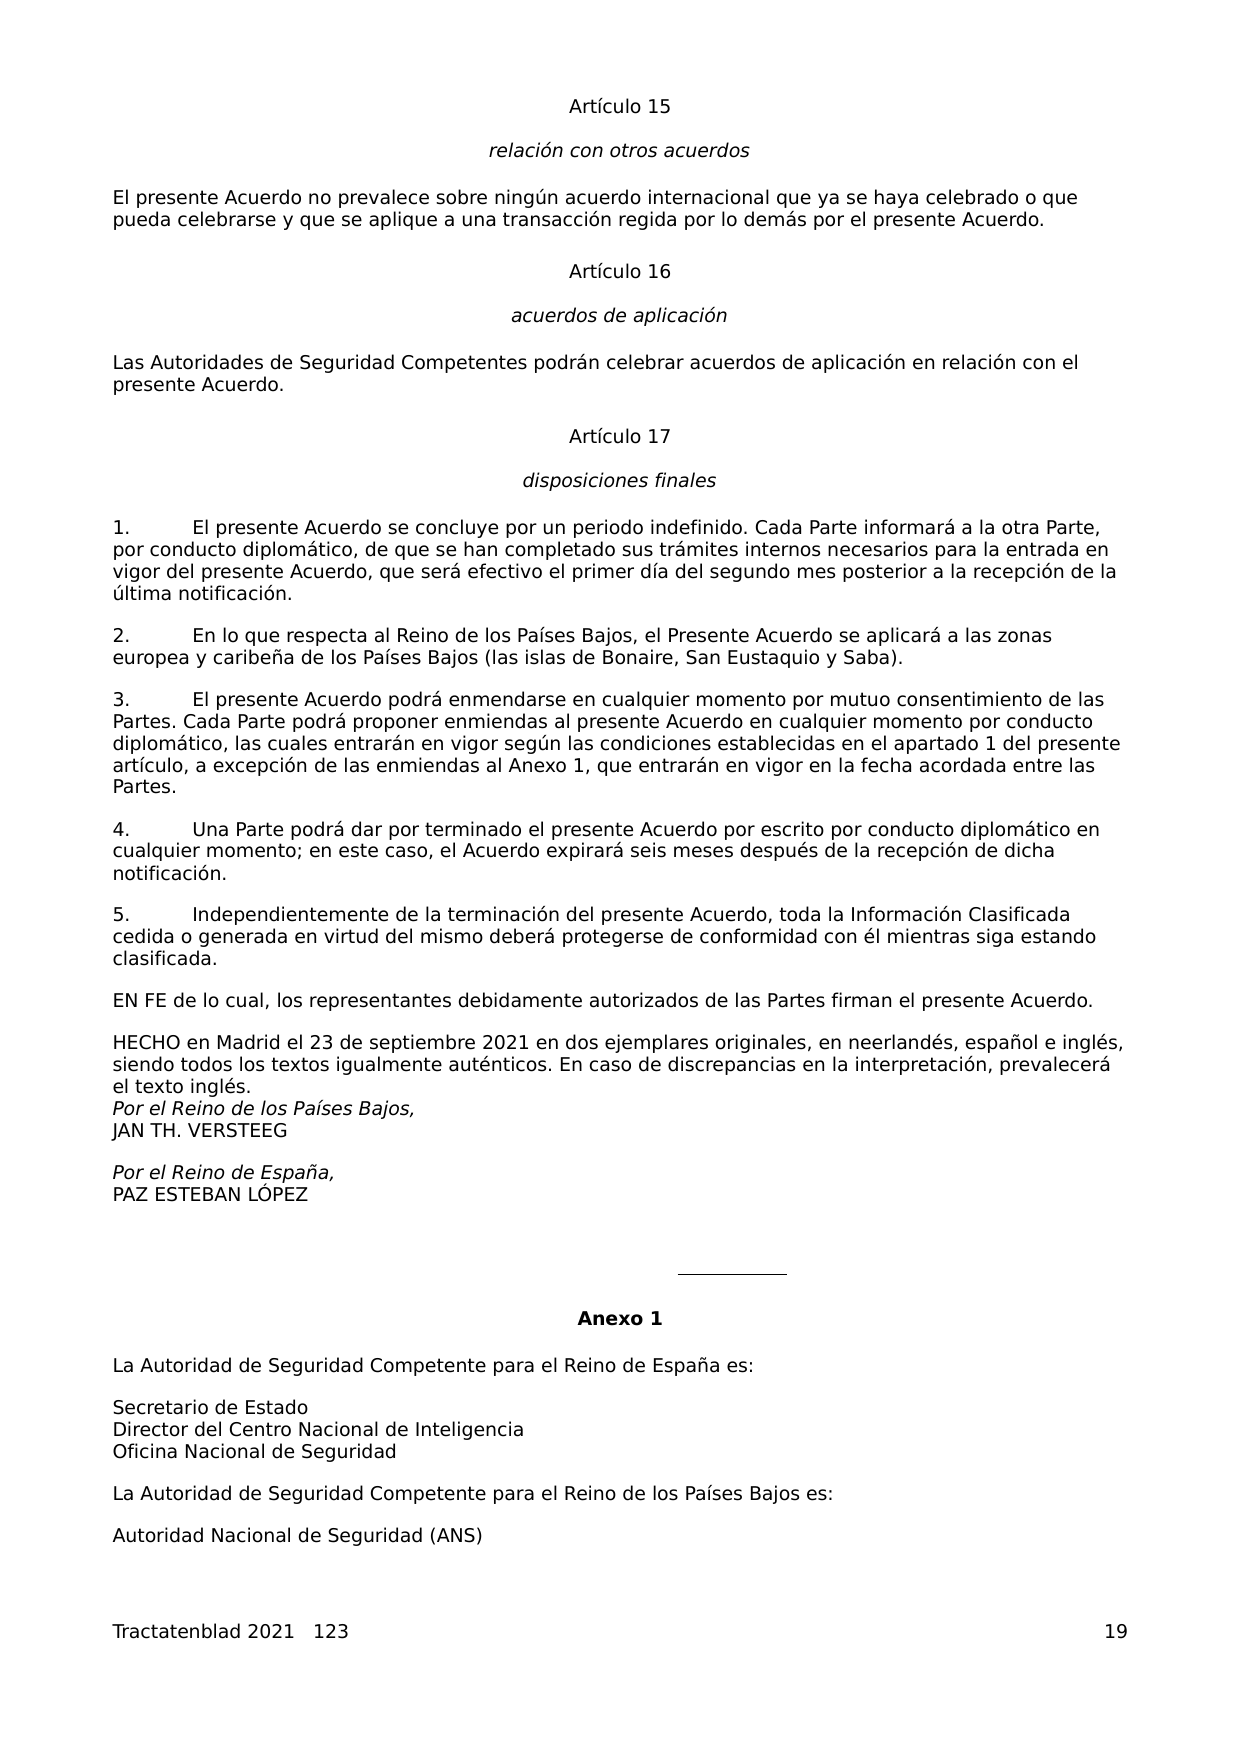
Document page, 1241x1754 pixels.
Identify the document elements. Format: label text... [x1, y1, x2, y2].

text Autoridad Nacional de Seguridad (ANS) [112, 1525, 1128, 1547]
text 4. Una Parte podrá dar por terminado el presente Acuerdo por escrito por conducto diplomático en cualquier momento; en este caso, el Acuerdo expirará seis meses después de la recepción de dicha notificación. [112, 818, 1128, 884]
text Las Autoridades de Seguridad Competentes podrán celebrar acuerdos de aplicación en relación con el presente Acuerdo. [112, 352, 1128, 396]
text HECHO en Madrid el 23 de septiembre 2021 en dos ejemplares originales, en neerlandés, español e inglés, siendo todos los textos igualmente auténticos. En caso de discrepancias en la interpretación, prevalecerá el texto inglés. [112, 1032, 1128, 1098]
subtitle Artículo 15 relación con otros acuerdos [112, 96, 1128, 162]
text Secretario de Estado [112, 1397, 1128, 1419]
text Oficina Nacional de Seguridad [112, 1441, 1128, 1463]
text Por el Reino de los Países Bajos, JAN TH. VERSTEEG [112, 1098, 1128, 1142]
subtitle Artículo 17 disposiciones finales [112, 426, 1128, 492]
text La Autoridad de Seguridad Competente para el Reino de los Países Bajos es: [112, 1483, 1128, 1505]
text 5. Independientemente de la terminación del presente Acuerdo, toda la Información Clasificada cedida o generada en virtud del mismo deberá protegerse de conformidad con él mientras siga estando clasificada. [112, 904, 1128, 970]
text El presente Acuerdo no prevalece sobre ningún acuerdo internacional que ya se haya celebrado o que pueda celebrarse y que se aplique a una transacción regida por lo demás por el presente Acuerdo. [112, 187, 1128, 231]
text Director del Centro Nacional de Inteligencia [112, 1419, 1128, 1441]
text 1. El presente Acuerdo se concluye por un periodo indefinido. Cada Parte informará a la otra Parte, por conducto diplomático, de que se han completado sus trámites internos necesarios para la entrada en vigor del presente Acuerdo, que será efectivo el primer día del segundo mes posterior a la recepción de la última notificación. [112, 517, 1128, 604]
subtitle Anexo 1 [112, 1308, 1128, 1330]
text Por el Reino de España, PAZ ESTEBAN LÓPEZ [112, 1162, 1128, 1206]
text 3. El presente Acuerdo podrá enmendarse en cualquier momento por mutuo consentimiento de las Partes. Cada Parte podrá proponer enmiendas al presente Acuerdo en cualquier momento por conducto diplomático, las cuales entrarán en vigor según las condiciones establecidas en el apartado 1 del presente artículo, a excepción de las enmiendas al Anexo 1, que entrarán en vigor en la fecha acordada entre las Partes. [112, 688, 1128, 798]
subtitle Artículo 16 acuerdos de aplicación [112, 261, 1128, 327]
text La Autoridad de Seguridad Competente para el Reino de España es: [112, 1355, 1128, 1377]
text 2. En lo que respecta al Reino de los Países Bajos, el Presente Acuerdo se aplicará a las zonas europea y caribeña de los Países Bajos (las islas de Bonaire, San Eustaquio y Saba). [112, 624, 1128, 668]
text EN FE de lo cual, los representantes debidamente autorizados de las Partes firman el presente Acuerdo. [112, 990, 1128, 1012]
